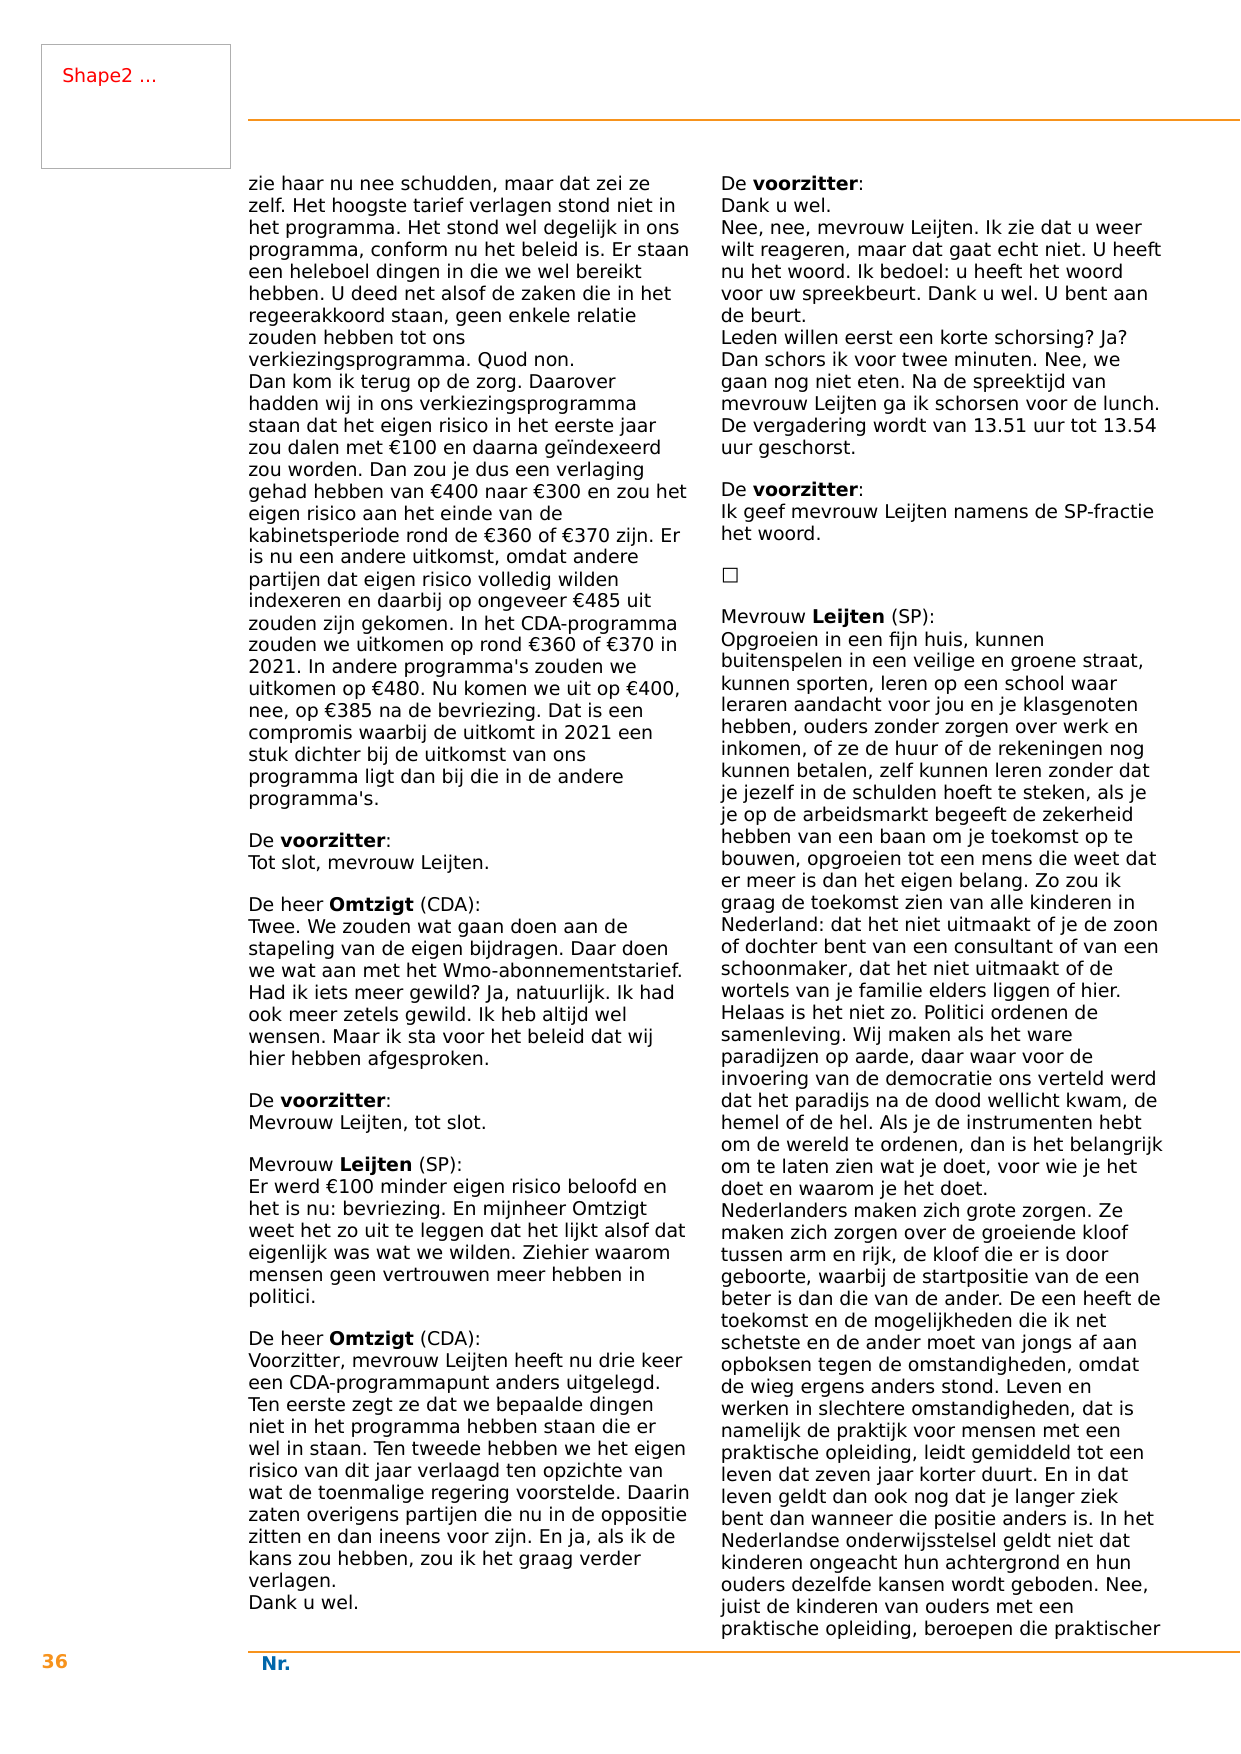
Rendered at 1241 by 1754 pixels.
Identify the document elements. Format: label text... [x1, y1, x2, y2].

text De voorzitter: [721, 173, 1163, 195]
text Nee, nee, mevrouw Leijten. Ik zie dat u weer wilt reageren, maar dat gaat echt niet. U heeft nu het woord. Ik bedoel: u heeft het woord voor uw spreekbeurt. Dank u wel. U bent aan de beurt. [721, 217, 1163, 327]
text De voorzitter: [248, 830, 691, 852]
text Leden willen eerst een korte schorsing? Ja? Dan schors ik voor twee minuten. Nee, we gaan nog niet eten. Na de spreektijd van mevrouw Leijten ga ik schorsen voor de lunch. [721, 327, 1163, 414]
text Twee. We zouden wat gaan doen aan de stapeling van de eigen bijdragen. Daar doen we wat aan met het Wmo-abonnementstarief. Had ik iets meer gewild? Ja, natuurlijk. Ik had ook meer zetels gewild. Ik heb altijd wel wensen. Maar ik sta voor het beleid dat wij hier hebben afgesproken. [248, 916, 691, 1070]
text Er werd €100 minder eigen risico beloofd en het is nu: bevriezing. En mijnheer Omtzigt weet het zo uit te leggen dat het lijkt alsof dat eigenlijk was wat we wilden. Ziehier waarom mensen geen vertrouwen meer hebben in politici. [248, 1176, 691, 1308]
text De heer Omtzigt (CDA): [248, 894, 691, 916]
text De voorzitter: [248, 1090, 691, 1112]
text Nederlanders maken zich grote zorgen. Ze maken zich zorgen over de groeiende kloof tussen arm en rijk, de kloof die er is door geboorte, waarbij de startpositie van de een beter is dan die van de ander. De een heeft de toekomst en de mogelijkheden die ik net schetste en de ander moet van jongs af aan opboksen tegen de omstandigheden, omdat de wieg ergens anders stond. Leven en werken in slechtere omstandigheden, dat is namelijk de praktijk voor mensen met een praktische opleiding, leidt gemiddeld tot een leven dat zeven jaar korter duurt. En in dat leven geldt dan ook nog dat je langer ziek bent dan wanneer die positie anders is. In het Nederlandse onderwijsstelsel geldt niet dat kinderen ongeacht hun achtergrond en hun ouders dezelfde kansen wordt geboden. Nee, juist de kinderen van ouders met een praktische opleiding, beroepen die praktischer [721, 1200, 1163, 1639]
text Mevrouw Leijten (SP): [721, 606, 1163, 628]
text Ik geef mevrouw Leijten namens de SP-fractie het woord. [721, 501, 1163, 544]
text Mevrouw Leijten (SP): [248, 1154, 691, 1176]
text Voorzitter, mevrouw Leijten heeft nu drie keer een CDA-programmapunt anders uitgelegd. Ten eerste zegt ze dat we bepaalde dingen niet in het programma hebben staan die er wel in staan. Ten tweede hebben we het eigen risico van dit jaar verlaagd ten opzichte van wat de toenmalige regering voorstelde. Daarin zaten overigens partijen die nu in de oppositie zitten en dan ineens voor zijn. En ja, als ik de kans zou hebben, zou ik het graag verder verlagen. [248, 1350, 691, 1592]
text De heer Omtzigt (CDA): [248, 1328, 691, 1350]
text Tot slot, mevrouw Leijten. [248, 852, 691, 874]
text Dan kom ik terug op de zorg. Daarover hadden wij in ons verkiezingsprogramma staan dat het eigen risico in het eerste jaar zou dalen met €100 en daarna geïndexeerd zou worden. Dan zou je dus een verlaging gehad hebben van €400 naar €300 en zou het eigen risico aan het einde van de kabinetsperiode rond de €360 of €370 zijn. Er is nu een andere uitkomst, omdat andere partijen dat eigen risico volledig wilden indexeren en daarbij op ongeveer €485 uit zouden zijn gekomen. In het CDA-programma zouden we uitkomen op rond €360 of €370 in 2021. In andere programma's zouden we uitkomen op €480. Nu komen we uit op €400, nee, op €385 na de bevriezing. Dat is een compromis waarbij de uitkomt in 2021 een stuk dichter bij de uitkomst van ons programma ligt dan bij die in de andere programma's. [248, 371, 691, 810]
text ⬜ [721, 564, 1163, 586]
text Opgroeien in een fijn huis, kunnen buitenspelen in een veilige en groene straat, kunnen sporten, leren op een school waar leraren aandacht voor jou en je klasgenoten hebben, ouders zonder zorgen over werk en inkomen, of ze de huur of de rekeningen nog kunnen betalen, zelf kunnen leren zonder dat je jezelf in de schulden hoeft te steken, als je je op de arbeidsmarkt begeeft de zekerheid hebben van een baan om je toekomst op te bouwen, opgroeien tot een mens die weet dat er meer is dan het eigen belang. Zo zou ik graag de toekomst zien van alle kinderen in Nederland: dat het niet uitmaakt of je de zoon of dochter bent van een consultant of van een schoonmaker, dat het niet uitmaakt of de wortels van je familie elders liggen of hier. Helaas is het niet zo. Politici ordenen de samenleving. Wij maken als het ware paradijzen op aarde, daar waar voor de invoering van de democratie ons verteld werd dat het paradijs na de dood wellicht kwam, de hemel of de hel. Als je de instrumenten hebt om de wereld te ordenen, dan is het belangrijk om te laten zien wat je doet, voor wie je het doet en waarom je het doet. [721, 628, 1163, 1200]
text Dank u wel. [721, 195, 1163, 217]
text zie haar nu nee schudden, maar dat zei ze zelf. Het hoogste tarief verlagen stond niet in het programma. Het stond wel degelijk in ons programma, conform nu het beleid is. Er staan een heleboel dingen in die we wel bereikt hebben. U deed net alsof de zaken die in het regeerakkoord staan, geen enkele relatie zouden hebben tot ons verkiezingsprogramma. Quod non. [248, 173, 691, 371]
text Dank u wel. [248, 1592, 691, 1613]
text De vergadering wordt van 13.51 uur tot 13.54 uur geschorst. [721, 414, 1163, 458]
text De voorzitter: [721, 478, 1163, 501]
text Mevrouw Leijten, tot slot. [248, 1112, 691, 1134]
